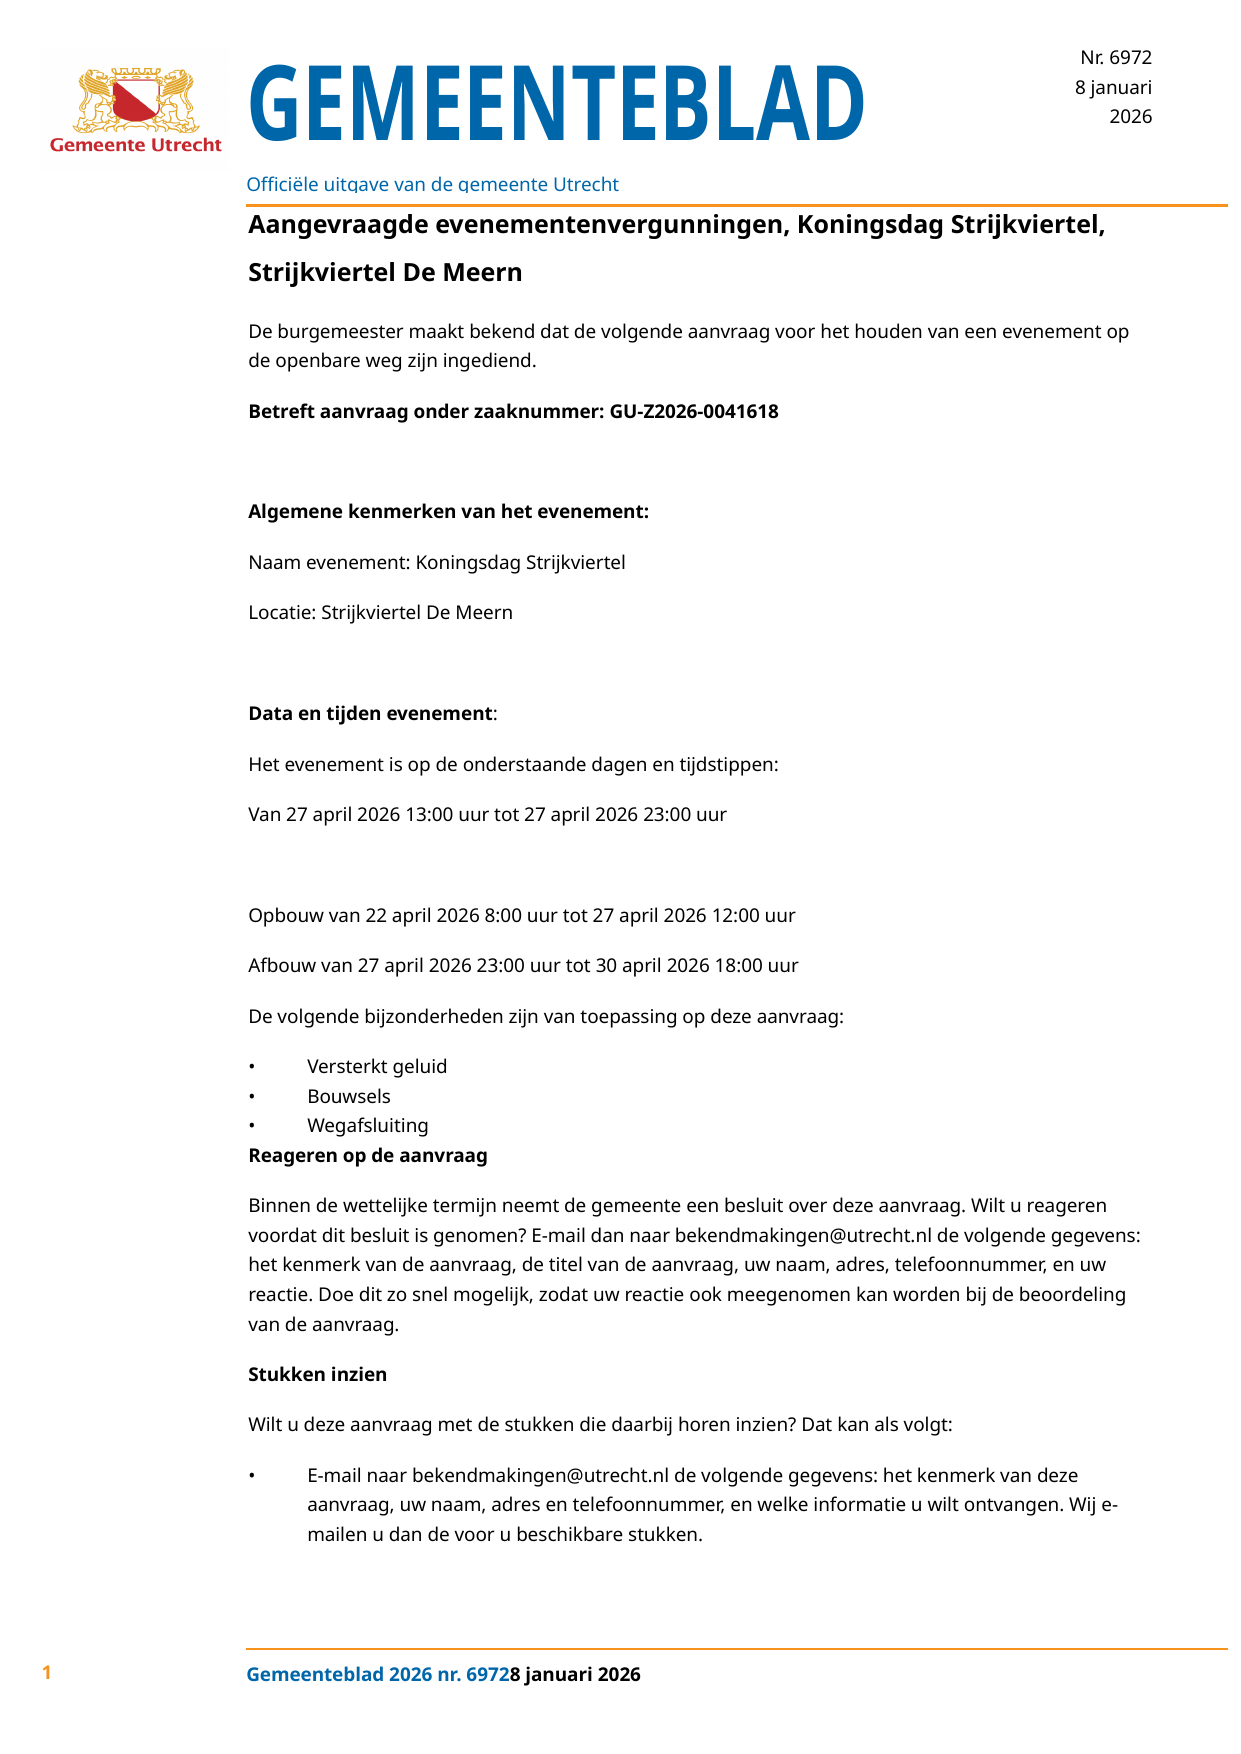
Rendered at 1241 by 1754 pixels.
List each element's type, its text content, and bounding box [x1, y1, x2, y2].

text Data en tijden evenement: [248, 700, 1152, 726]
text Algemene kenmerken van het evenement: [248, 499, 1152, 524]
text Locatie: Strijkviertel De Meern [248, 599, 1152, 625]
text De burgemeester maakt bekend dat de volgende aanvraag voor het houden van een evenement op de openbare weg zijn ingediend. [248, 318, 1152, 373]
list Versterkt geluid [248, 1053, 1152, 1079]
list E-mail naar bekendmakingen@utrecht.nl de volgende gegevens: het kenmerk van deze aanvraag, uw naam, adres en telefoonnummer, en welke informatie u wilt ontvangen. Wij e-mailen u dan de voor u beschikbare stukken. [248, 1462, 1152, 1547]
text Opbouw van 22 april 2026 8:00 uur tot 27 april 2026 12:00 uur [248, 902, 1152, 928]
text De volgende bijzonderheden zijn van toepassing op deze aanvraag: [248, 1003, 1152, 1029]
text Het evenement is op de onderstaande dagen en tijdstippen: [248, 751, 1152, 777]
list Bouwsels [248, 1083, 1152, 1109]
text Betreft aanvraag onder zaaknummer: GU-Z2026-0041618 [248, 398, 1152, 424]
picture [41, 47, 231, 172]
text Stukken inzien [248, 1361, 1152, 1387]
text Aangevraagde evenementenvergunningen, Koningsdag Strijkviertel, Strijkviertel De Meern [248, 207, 1152, 288]
list Wegafsluiting [248, 1112, 1152, 1138]
text Van 27 april 2026 13:00 uur tot 27 april 2026 23:00 uur [248, 801, 1152, 827]
text Binnen de wettelijke termijn neemt de gemeente een besluit over deze aanvraag. Wilt u reageren voordat dit besluit is genomen? E-mail dan naar bekendmakingen@utrecht.nl de volgende gegevens: het kenmerk van de aanvraag, de titel van de aanvraag, uw naam, adres, telefoonnummer, en uw reactie. Doe dit zo snel mogelijk, zodat uw reactie ook meegenomen kan worden bij de beoordeling van de aanvraag. [248, 1192, 1152, 1337]
text Reageren op de aanvraag [248, 1142, 1152, 1168]
text Naam evenement: Koningsdag Strijkviertel [248, 549, 1152, 575]
text Afbouw van 27 april 2026 23:00 uur tot 30 april 2026 18:00 uur [248, 952, 1152, 978]
text Wilt u deze aanvraag met de stukken die daarbij horen inzien? Dat kan als volgt: [248, 1412, 1152, 1437]
